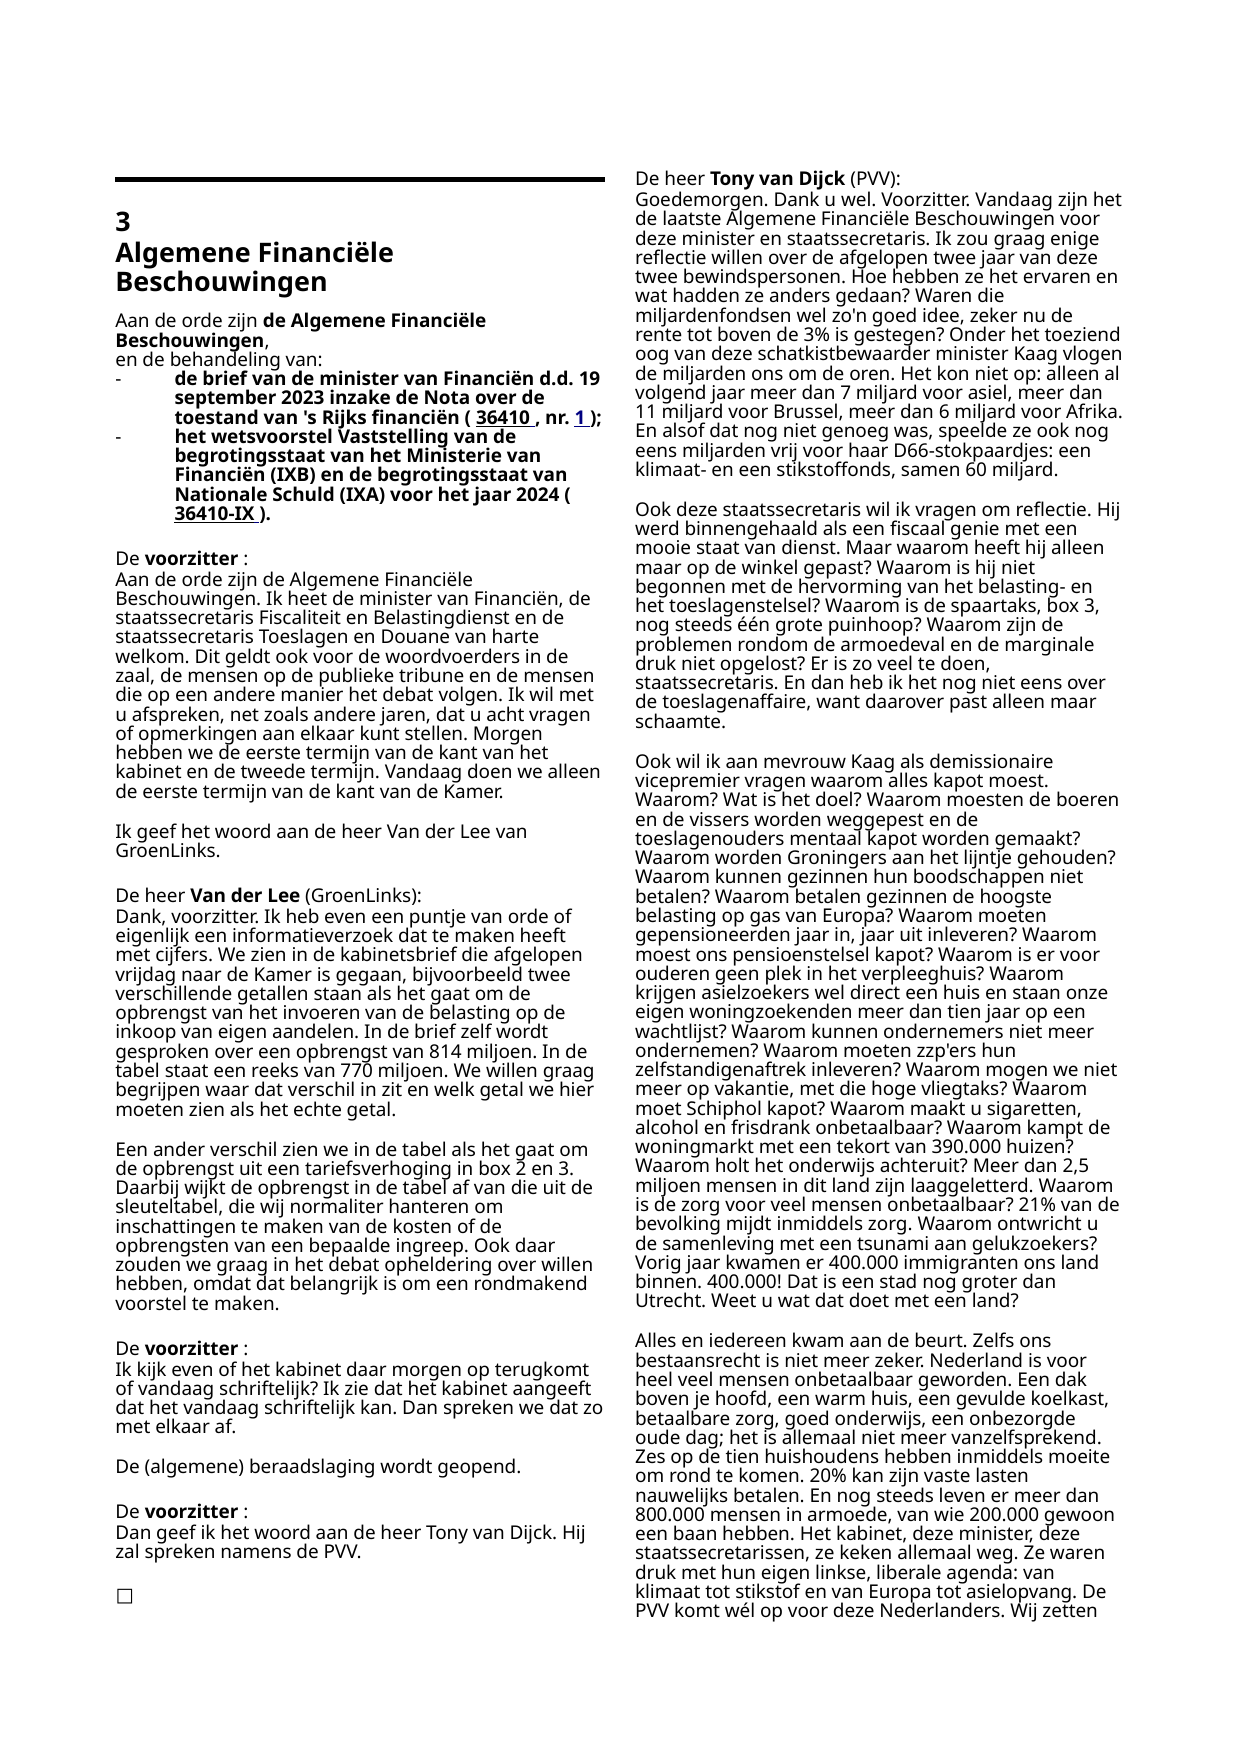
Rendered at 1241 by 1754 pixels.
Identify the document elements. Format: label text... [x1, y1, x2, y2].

text De voorzitter : [115, 545, 605, 571]
text De heer Van der Lee (GroenLinks): [115, 882, 605, 908]
text Dan geef ik het woord aan de heer Tony van Dijck. Hij zal spreken namens de PVV. [115, 1524, 605, 1563]
text De heer Tony van Dijck (PVV): [635, 165, 1125, 191]
list het wetsvoorstel Vaststelling van de begrotingsstaat van het Ministerie van Financiën (IXB) en de begrotingsstaat van Nationale Schuld (IXA) voor het jaar 2024 ( 36410-IX ). [115, 428, 605, 524]
text ⬜ [115, 1584, 605, 1609]
text Goedemorgen. Dank u wel. Voorzitter. Vandaag zijn het de laatste Algemene Financiële Beschouwingen voor deze minister en staatssecretaris. Ik zou graag enige reflectie willen over de afgelopen twee jaar van deze twee bewindspersonen. Hoe hebben ze het ervaren en wat hadden ze anders gedaan? Waren die miljardenfondsen wel zo'n goed idee, zeker nu de rente tot boven de 3% is gestegen? Onder het toeziend oog van deze schatkistbewaarder minister Kaag vlogen de miljarden ons om de oren. Het kon niet op: alleen al volgend jaar meer dan 7 miljard voor asiel, meer dan 11 miljard voor Brussel, meer dan 6 miljard voor Afrika. En alsof dat nog niet genoeg was, speelde ze ook nog eens miljarden vrij voor haar D66-stokpaardjes: een klimaat- en een stikstoffonds, samen 60 miljard. [635, 191, 1125, 480]
text De voorzitter : [115, 1335, 605, 1361]
text Dank, voorzitter. Ik heb even een puntje van orde of eigenlijk een informatieverzoek dat te maken heeft met cijfers. We zien in de kabinetsbrief die afgelopen vrijdag naar de Kamer is gegaan, bijvoorbeeld twee verschillende getallen staan als het gaat om de opbrengst van het invoeren van de belasting op de inkoop van eigen aandelen. In de brief zelf wordt gesproken over een opbrengst van 814 miljoen. In de tabel staat een reeks van 770 miljoen. We willen graag begrijpen waar dat verschil in zit en welk getal we hier moeten zien als het echte getal. [115, 908, 605, 1120]
text Ik kijk even of het kabinet daar morgen op terugkomt of vandaag schriftelijk? Ik zie dat het kabinet aangeeft dat het vandaag schriftelijk kan. Dan spreken we dat zo met elkaar af. [115, 1361, 605, 1438]
text 3 [115, 203, 605, 239]
text Een ander verschil zien we in de tabel als het gaat om de opbrengst uit een tariefsverhoging in box 2 en 3. Daarbij wijkt de opbrengst in de tabel af van die uit de sleuteltabel, die wij normaliter hanteren om inschattingen te maken van de kosten of de opbrengsten van een bepaalde ingreep. Ook daar zouden we graag in het debat opheldering over willen hebben, omdat dat belangrijk is om een rondmakend voorstel te maken. [115, 1141, 605, 1314]
text De (algemene) beraadslaging wordt geopend. [115, 1458, 605, 1478]
text en de behandeling van: [115, 351, 605, 370]
text Aan de orde zijn de Algemene Financiële Beschouwingen. Ik heet de minister van Financiën, de staatssecretaris Fiscaliteit en Belastingdienst en de staatssecretaris Toeslagen en Douane van harte welkom. Dit geldt ook voor de woordvoerders in de zaal, de mensen op de publieke tribune en de mensen die op een andere manier het debat volgen. Ik wil met u afspreken, net zoals andere jaren, dat u acht vragen of opmerkingen aan elkaar kunt stellen. Morgen hebben we de eerste termijn van de kant van het kabinet en de tweede termijn. Vandaag doen we alleen de eerste termijn van de kant van de Kamer. [115, 571, 605, 802]
text Aan de orde zijn de Algemene Financiële Beschouwingen, [115, 312, 605, 351]
text Alles en iedereen kwam aan de beurt. Zelfs ons bestaansrecht is niet meer zeker. Nederland is voor heel veel mensen onbetaalbaar geworden. Een dak boven je hoofd, een warm huis, een gevulde koelkast, betaalbare zorg, goed onderwijs, een onbezorgde oude dag; het is allemaal niet meer vanzelfsprekend. Zes op de tien huishoudens hebben inmiddels moeite om rond te komen. 20% kan zijn vaste lasten nauwelijks betalen. En nog steeds leven er meer dan 800.000 mensen in armoede, van wie 200.000 gewoon een baan hebben. Het kabinet, deze minister, deze staatssecretarissen, ze keken allemaal weg. Ze waren druk met hun eigen linkse, liberale agenda: van klimaat tot stikstof en van Europa tot asielopvang. De PVV komt wél op voor deze Nederlanders. Wij zetten [635, 1332, 1125, 1621]
text Ik geef het woord aan de heer Van der Lee van GroenLinks. [115, 823, 605, 861]
text Ook deze staatssecretaris wil ik vragen om reflectie. Hij werd binnengehaald als een fiscaal genie met een mooie staat van dienst. Maar waarom heeft hij alleen maar op de winkel gepast? Waarom is hij niet begonnen met de hervorming van het belasting- en het toeslagenstelsel? Waarom is de spaartaks, box 3, nog steeds één grote puinhoop? Waarom zijn de problemen rondom de armoedeval en de marginale druk niet opgelost? Er is zo veel te doen, staatssecretaris. En dan heb ik het nog niet eens over de toeslagenaffaire, want daarover past alleen maar schaamte. [635, 501, 1125, 732]
text Algemene Financiële Beschouwingen [115, 239, 605, 312]
text De voorzitter : [115, 1498, 605, 1524]
list de brief van de minister van Financiën d.d. 19 september 2023 inzake de Nota over de toestand van 's Rijks financiën ( 36410 , nr. 1 ); [115, 370, 605, 428]
text Ook wil ik aan mevrouw Kaag als demissionaire vicepremier vragen waarom alles kapot moest. Waarom? Wat is het doel? Waarom moesten de boeren en de vissers worden weggepest en de toeslagenouders mentaal kapot worden gemaakt? Waarom worden Groningers aan het lijntje gehouden? Waarom kunnen gezinnen hun boodschappen niet betalen? Waarom betalen gezinnen de hoogste belasting op gas van Europa? Waarom moeten gepensioneerden jaar in, jaar uit inleveren? Waarom moest ons pensioenstelsel kapot? Waarom is er voor ouderen geen plek in het verpleeghuis? Waarom krijgen asielzoekers wel direct een huis en staan onze eigen woningzoekenden meer dan tien jaar op een wachtlijst? Waarom kunnen ondernemers niet meer ondernemen? Waarom moeten zzp'ers hun zelfstandigenaftrek inleveren? Waarom mogen we niet meer op vakantie, met die hoge vliegtaks? Waarom moet Schiphol kapot? Waarom maakt u sigaretten, alcohol en frisdrank onbetaalbaar? Waarom kampt de woningmarkt met een tekort van 390.000 huizen? Waarom holt het onderwijs achteruit? Meer dan 2,5 miljoen mensen in dit land zijn laaggeletterd. Waarom is de zorg voor veel mensen onbetaalbaar? 21% van de bevolking mijdt inmiddels zorg. Waarom ontwricht u de samenleving met een tsunami aan gelukzoekers? Vorig jaar kwamen er 400.000 immigranten ons land binnen. 400.000! Dat is een stad nog groter dan Utrecht. Weet u wat dat doet met een land? [635, 753, 1125, 1312]
